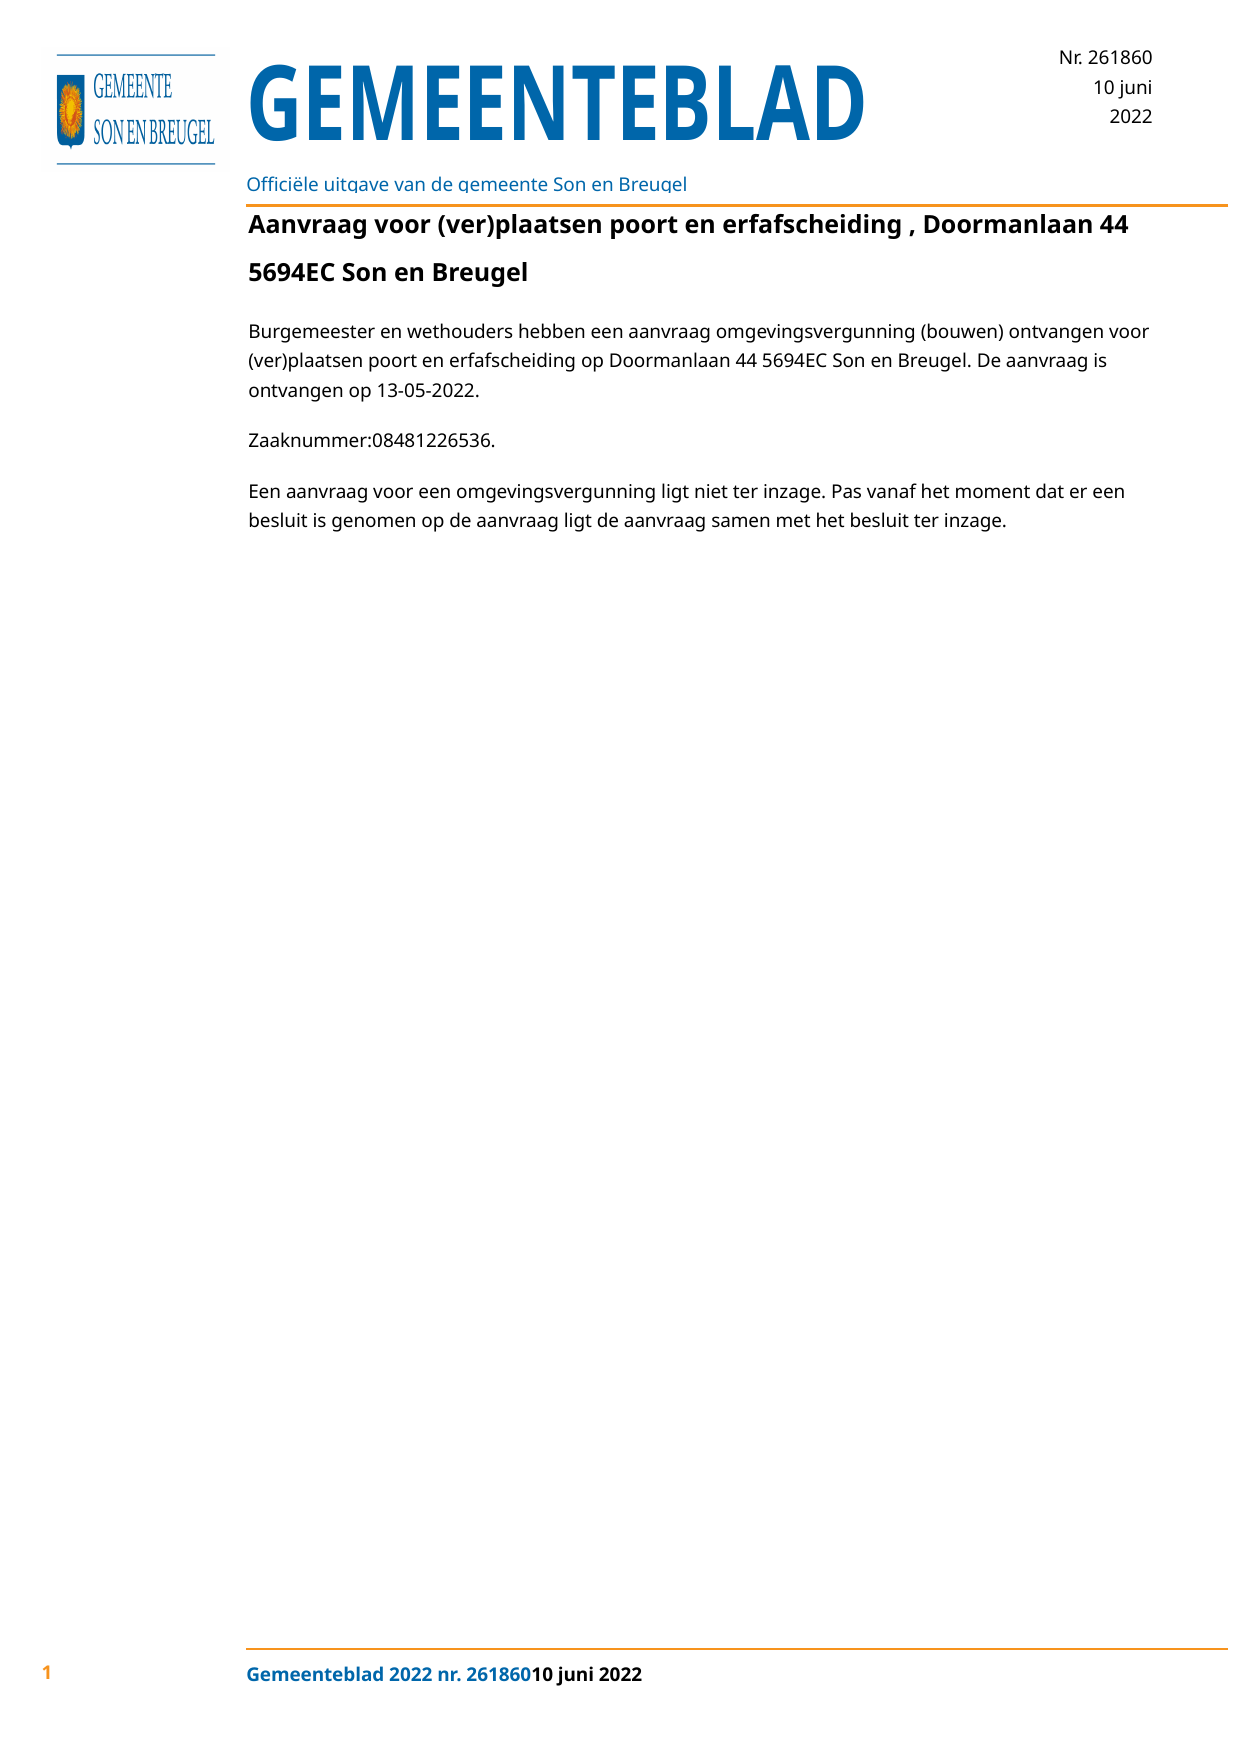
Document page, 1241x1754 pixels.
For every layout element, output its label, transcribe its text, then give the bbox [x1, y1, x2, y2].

text Een aanvraag voor een omgevingsvergunning ligt niet ter inzage. Pas vanaf het moment dat er een besluit is genomen op de aanvraag ligt de aanvraag samen met het besluit ter inzage. [248, 478, 1152, 533]
text Aanvraag voor (ver)plaatsen poort en erfafscheiding , Doormanlaan 44 5694EC Son en Breugel [248, 207, 1152, 288]
text Burgemeester en wethouders hebben een aanvraag omgevingsvergunning (bouwen) ontvangen voor (ver)plaatsen poort en erfafscheiding op Doormanlaan 44 5694EC Son en Breugel. De aanvraag is ontvangen op 13-05-2022. [248, 318, 1152, 403]
text Zaaknummer:08481226536. [248, 427, 1152, 453]
picture [41, 47, 231, 172]
